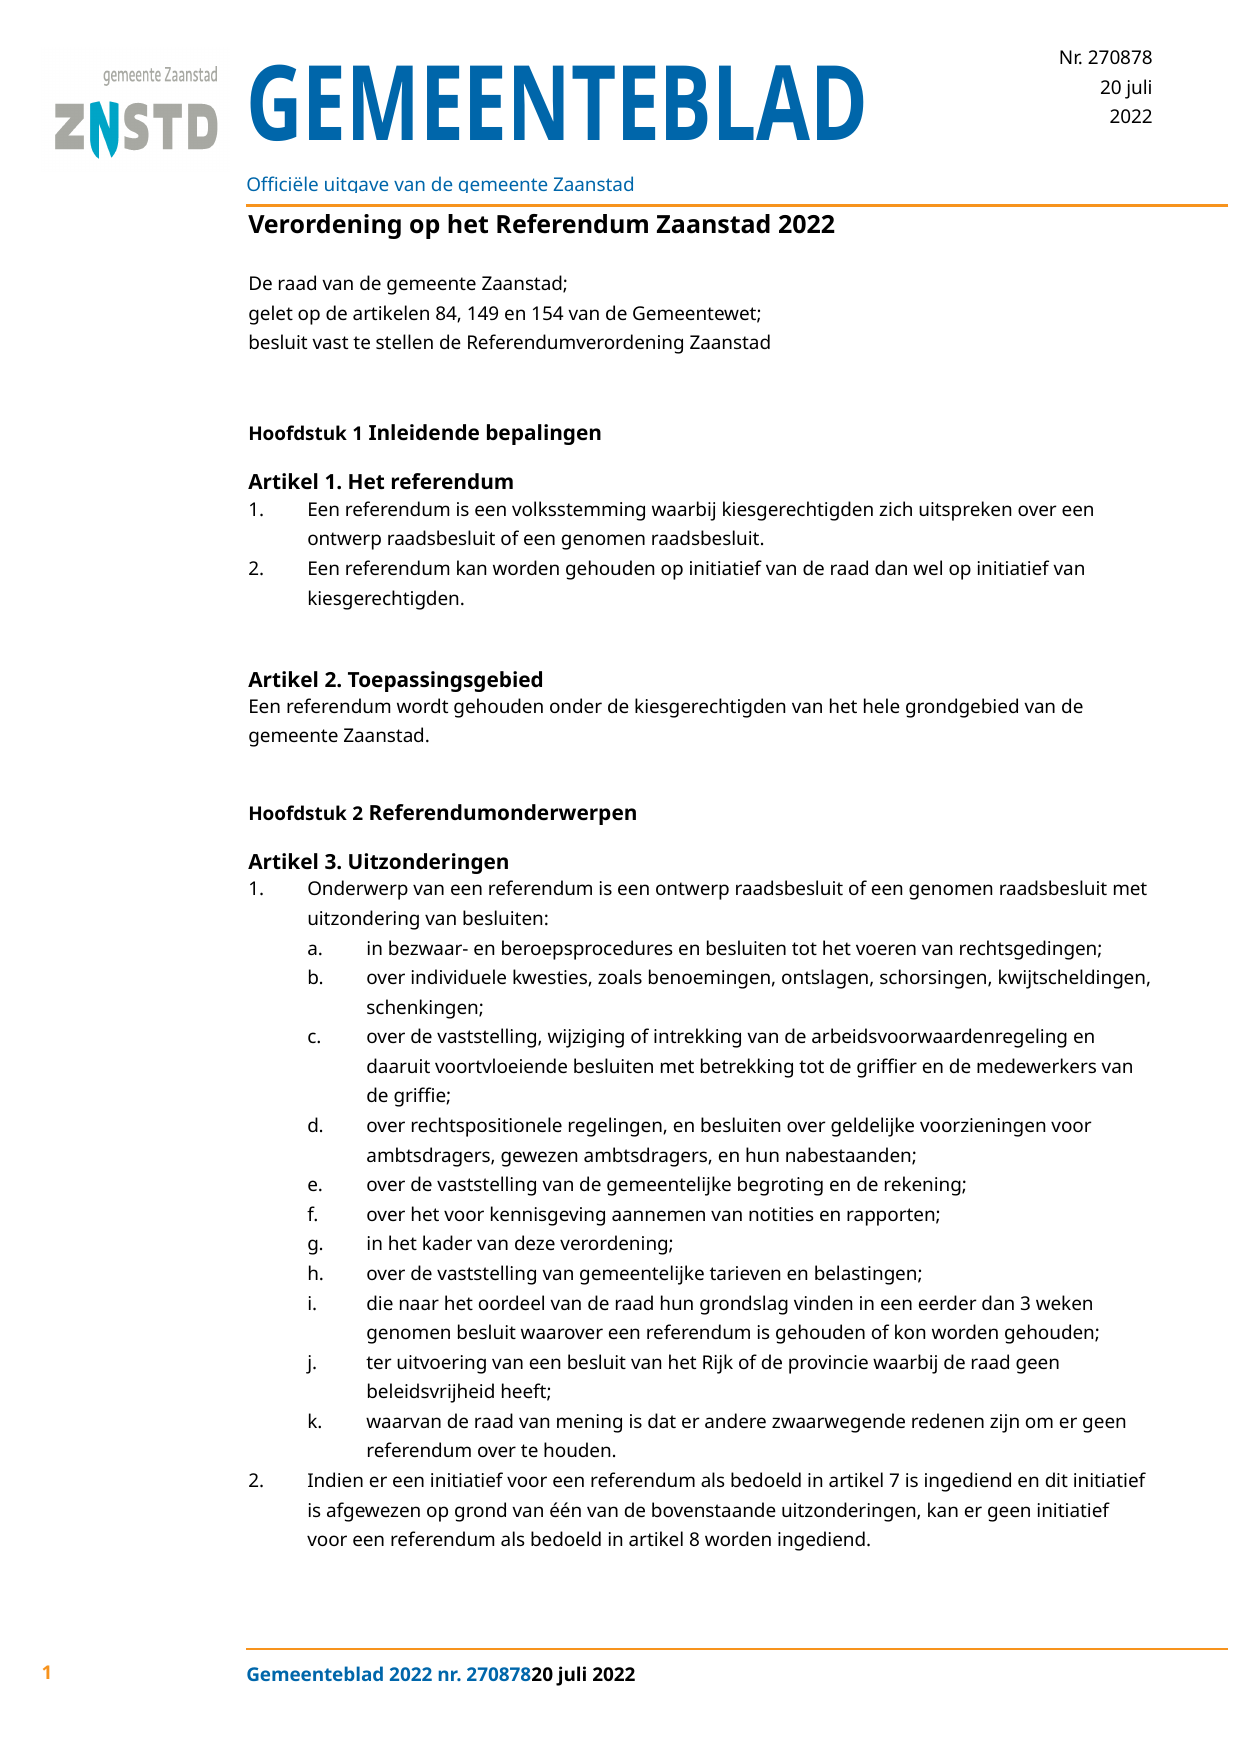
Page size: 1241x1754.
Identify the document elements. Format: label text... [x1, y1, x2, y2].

text De raad van de gemeente Zaanstad; [248, 270, 1152, 296]
text Artikel 2. Toepassingsgebied [248, 665, 1152, 693]
list die naar het oordeel van de raad hun grondslag vinden in een eerder dan 3 weken genomen besluit waarover een referendum is gehouden of kon worden gehouden; [307, 1290, 1152, 1345]
list over het voor kennisgeving aannemen van notities en rapporten; [307, 1201, 1152, 1227]
list Onderwerp van een referendum is een ontwerp raadsbesluit of een genomen raadsbesluit met uitzondering van besluiten: [248, 876, 1152, 931]
list over de vaststelling van gemeentelijke tarieven en belastingen; [307, 1260, 1152, 1286]
list waarvan de raad van mening is dat er andere zwaarwegende redenen zijn om er geen referendum over te houden. [307, 1408, 1152, 1463]
list in bezwaar- en beroepsprocedures en besluiten tot het voeren van rechtsgedingen; [307, 935, 1152, 961]
text Artikel 3. Uitzonderingen [248, 847, 1152, 876]
text Artikel 1. Het referendum [248, 467, 1152, 496]
list in het kader van deze verordening; [307, 1231, 1152, 1256]
text gelet op de artikelen 84, 149 en 154 van de Gemeentewet; [248, 300, 1152, 326]
list over individuele kwesties, zoals benoemingen, ontslagen, schorsingen, kwijtscheldingen, schenkingen; [307, 964, 1152, 1020]
list Een referendum is een volksstemming waarbij kiesgerechtigden zich uitspreken over een ontwerp raadsbesluit of een genomen raadsbesluit. [248, 496, 1152, 551]
picture [41, 47, 231, 172]
list over de vaststelling van de gemeentelijke begroting en de rekening; [307, 1171, 1152, 1197]
text besluit vast te stellen de Referendumverordening Zaanstad [248, 329, 1152, 355]
text Verordening op het Referendum Zaanstad 2022 [248, 207, 1152, 241]
list ter uitvoering van een besluit van het Rijk of de provincie waarbij de raad geen beleidsvrijheid heeft; [307, 1349, 1152, 1404]
list over de vaststelling, wijziging of intrekking van de arbeidsvoorwaardenregeling en daaruit voortvloeiende besluiten met betrekking tot de griffier en de medewerkers van de griffie; [307, 1023, 1152, 1108]
text Hoofdstuk 2 Referendumonderwerpen [248, 798, 1152, 826]
text Hoofdstuk 1 Inleidende bepalingen [248, 418, 1152, 447]
list Indien er een initiatief voor een referendum als bedoeld in artikel 7 is ingediend en dit initiatief is afgewezen op grond van één van de bovenstaande uitzonderingen, kan er geen initiatief voor een referendum als bedoeld in artikel 8 worden ingediend. [248, 1467, 1152, 1552]
text Een referendum wordt gehouden onder de kiesgerechtigden van het hele grondgebied van de gemeente Zaanstad. [248, 693, 1152, 748]
list Een referendum kan worden gehouden op initiatief van de raad dan wel op initiatief van kiesgerechtigden. [248, 555, 1152, 610]
list over rechtspositionele regelingen, en besluiten over geldelijke voorzieningen voor ambtsdragers, gewezen ambtsdragers, en hun nabestaanden; [307, 1112, 1152, 1168]
